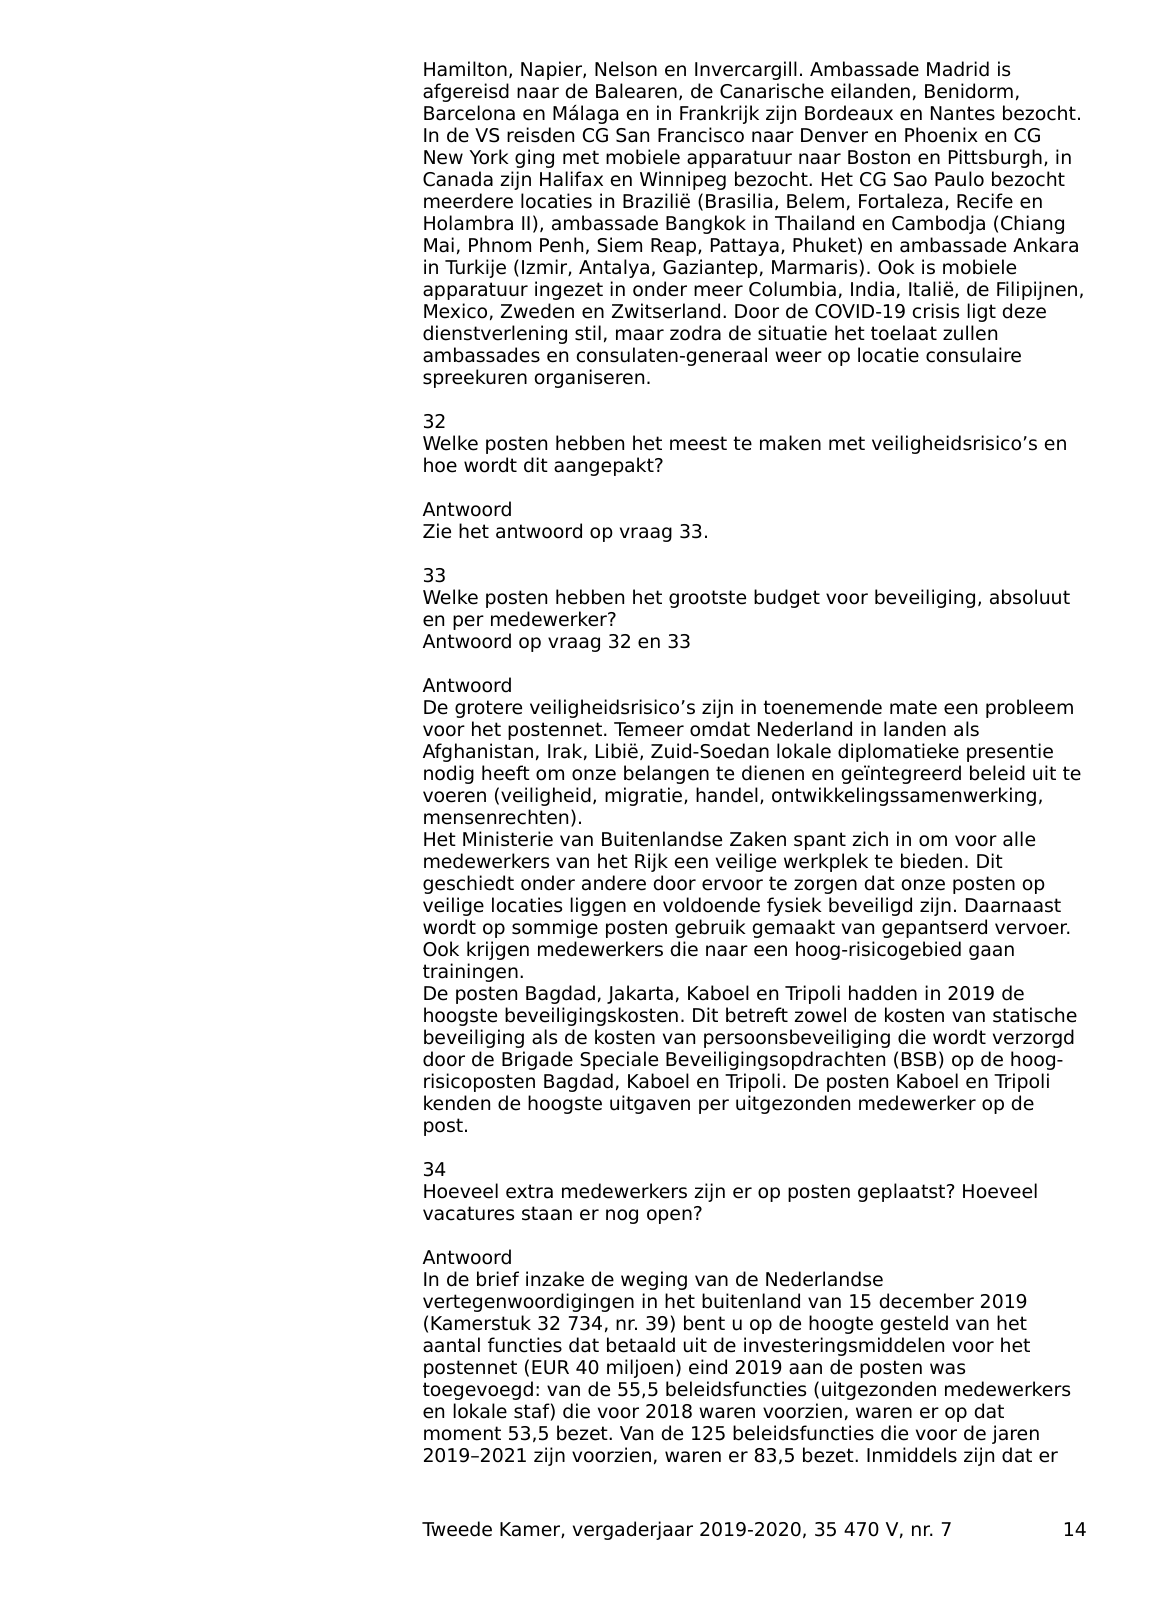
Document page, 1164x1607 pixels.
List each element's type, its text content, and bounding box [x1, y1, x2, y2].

text 34 [422, 1159, 1087, 1181]
text De grotere veiligheidsrisico’s zijn in toenemende mate een probleem voor het postennet. Temeer omdat Nederland in landen als Afghanistan, Irak, Libië, Zuid-Soedan lokale diplomatieke presentie nodig heeft om onze belangen te dienen en geïntegreerd beleid uit te voeren (veiligheid, migratie, handel, ontwikkelingssamenwerking, mensenrechten). [422, 697, 1087, 829]
text Antwoord op vraag 32 en 33 [422, 631, 1087, 653]
text 33 [422, 565, 1087, 587]
text Welke posten hebben het grootste budget voor beveiliging, absoluut en per medewerker? [422, 587, 1087, 631]
text Antwoord [422, 499, 1087, 521]
text Antwoord [422, 675, 1087, 697]
text Het Ministerie van Buitenlandse Zaken spant zich in om voor alle medewerkers van het Rijk een veilige werkplek te bieden. Dit geschiedt onder andere door ervoor te zorgen dat onze posten op veilige locaties liggen en voldoende fysiek beveiligd zijn. Daarnaast wordt op sommige posten gebruik gemaakt van gepantserd vervoer. Ook krijgen medewerkers die naar een hoog-risicogebied gaan trainingen. [422, 829, 1087, 983]
text 32 [422, 411, 1087, 433]
text Hamilton, Napier, Nelson en Invercargill. Ambassade Madrid is afgereisd naar de Balearen, de Canarische eilanden, Benidorm, Barcelona en Málaga en in Frankrijk zijn Bordeaux en Nantes bezocht. In de VS reisden CG San Francisco naar Denver en Phoenix en CG New York ging met mobiele apparatuur naar Boston en Pittsburgh, in Canada zijn Halifax en Winnipeg bezocht. Het CG Sao Paulo bezocht meerdere locaties in Brazilië (Brasilia, Belem, Fortaleza, Recife en Holambra II), ambassade Bangkok in Thailand en Cambodja (Chiang Mai, Phnom Penh, Siem Reap, Pattaya, Phuket) en ambassade Ankara in Turkije (Izmir, Antalya, Gaziantep, Marmaris). Ook is mobiele apparatuur ingezet in onder meer Columbia, India, Italië, de Filipijnen, Mexico, Zweden en Zwitserland. Door de COVID-19 crisis ligt deze dienstverlening stil, maar zodra de situatie het toelaat zullen ambassades en consulaten-generaal weer op locatie consulaire spreekuren organiseren. [422, 59, 1087, 389]
text Welke posten hebben het meest te maken met veiligheidsrisico’s en hoe wordt dit aangepakt? [422, 433, 1087, 477]
text Antwoord [422, 1247, 1087, 1269]
text Hoeveel extra medewerkers zijn er op posten geplaatst? Hoeveel vacatures staan er nog open? [422, 1181, 1087, 1225]
text In de brief inzake de weging van de Nederlandse vertegenwoordigingen in het buitenland van 15 december 2019 (Kamerstuk 32 734, nr. 39) bent u op de hoogte gesteld van het aantal functies dat betaald uit de investeringsmiddelen voor het postennet (EUR 40 miljoen) eind 2019 aan de posten was toegevoegd: van de 55,5 beleidsfuncties (uitgezonden medewerkers en lokale staf) die voor 2018 waren voorzien, waren er op dat moment 53,5 bezet. Van de 125 beleidsfuncties die voor de jaren 2019–2021 zijn voorzien, waren er 83,5 bezet. Inmiddels zijn dat er [422, 1269, 1087, 1467]
text De posten Bagdad, Jakarta, Kaboel en Tripoli hadden in 2019 de hoogste beveiligingskosten. Dit betreft zowel de kosten van statische beveiliging als de kosten van persoonsbeveiliging die wordt verzorgd door de Brigade Speciale Beveiligingsopdrachten (BSB) op de hoog-risicoposten Bagdad, Kaboel en Tripoli. De posten Kaboel en Tripoli kenden de hoogste uitgaven per uitgezonden medewerker op de post. [422, 983, 1087, 1137]
text Zie het antwoord op vraag 33. [422, 521, 1087, 543]
